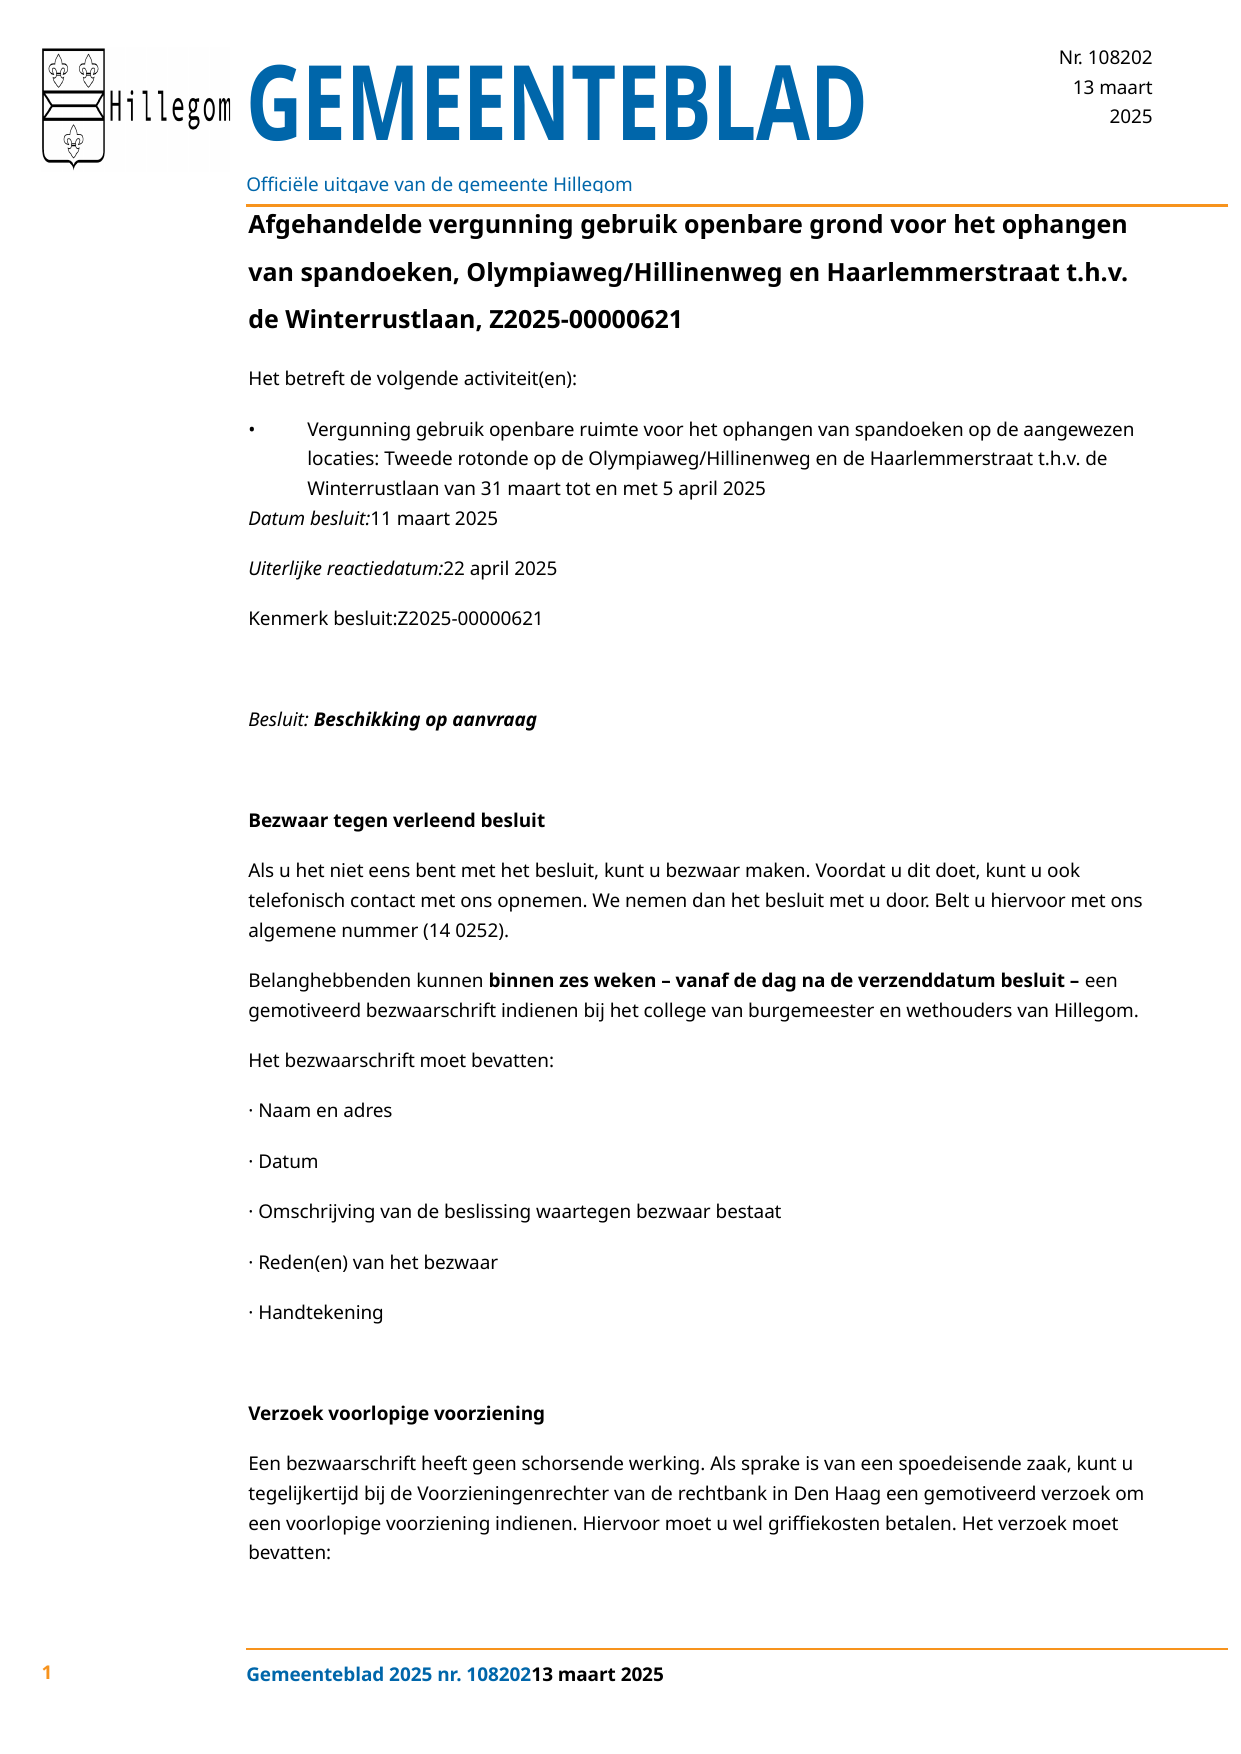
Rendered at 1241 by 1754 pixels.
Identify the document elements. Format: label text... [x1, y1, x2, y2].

text Het bezwaarschrift moet bevatten: [248, 1047, 1152, 1073]
text Besluit: Beschikking op aanvraag [248, 706, 1152, 732]
text Datum besluit:11 maart 2025 [248, 505, 1152, 530]
text Als u het niet eens bent met het besluit, kunt u bezwaar maken. Voordat u dit doet, kunt u ook telefonisch contact met ons opnemen. We nemen dan het besluit met u door. Belt u hiervoor met ons algemene nummer (14 0252). [248, 858, 1152, 942]
text Een bezwaarschrift heeft geen schorsende werking. Als sprake is van een spoedeisende zaak, kunt u tegelijkertijd bij de Voorzieningenrechter van de rechtbank in Den Haag een gemotiveerd verzoek om een voorlopige voorziening indienen. Hiervoor moet u wel griffiekosten betalen. Het verzoek moet bevatten: [248, 1451, 1152, 1565]
text Uiterlijke reactiedatum:22 april 2025 [248, 555, 1152, 581]
text · Omschrijving van de beslissing waartegen bezwaar bestaat [248, 1198, 1152, 1224]
text · Datum [248, 1148, 1152, 1174]
text Bezwaar tegen verleend besluit [248, 807, 1152, 833]
text Kenmerk besluit:Z2025-00000621 [248, 606, 1152, 631]
text Afgehandelde vergunning gebruik openbare grond voor het ophangen van spandoeken, Olympiaweg/Hillinenweg en Haarlemmerstraat t.h.v. de Winterrustlaan, Z2025-00000621 [248, 207, 1152, 336]
text Verzoek voorlopige voorziening [248, 1400, 1152, 1426]
text · Reden(en) van het bezwaar [248, 1249, 1152, 1274]
text · Handtekening [248, 1299, 1152, 1325]
list Vergunning gebruik openbare ruimte voor het ophangen van spandoeken op de aangewezen locaties: Tweede rotonde op de Olympiaweg/Hillinenweg en de Haarlemmerstraat t.h.v. de Winterrustlaan van 31 maart tot en met 5 april 2025 [248, 416, 1152, 501]
text · Naam en adres [248, 1098, 1152, 1123]
text Belanghebbenden kunnen binnen zes weken – vanaf de dag na de verzenddatum besluit – een gemotiveerd bezwaarschrift indienen bij het college van burgemeester en wethouders van Hillegom. [248, 967, 1152, 1022]
picture [41, 47, 231, 172]
text Het betreft de volgende activiteit(en): [248, 366, 1152, 391]
